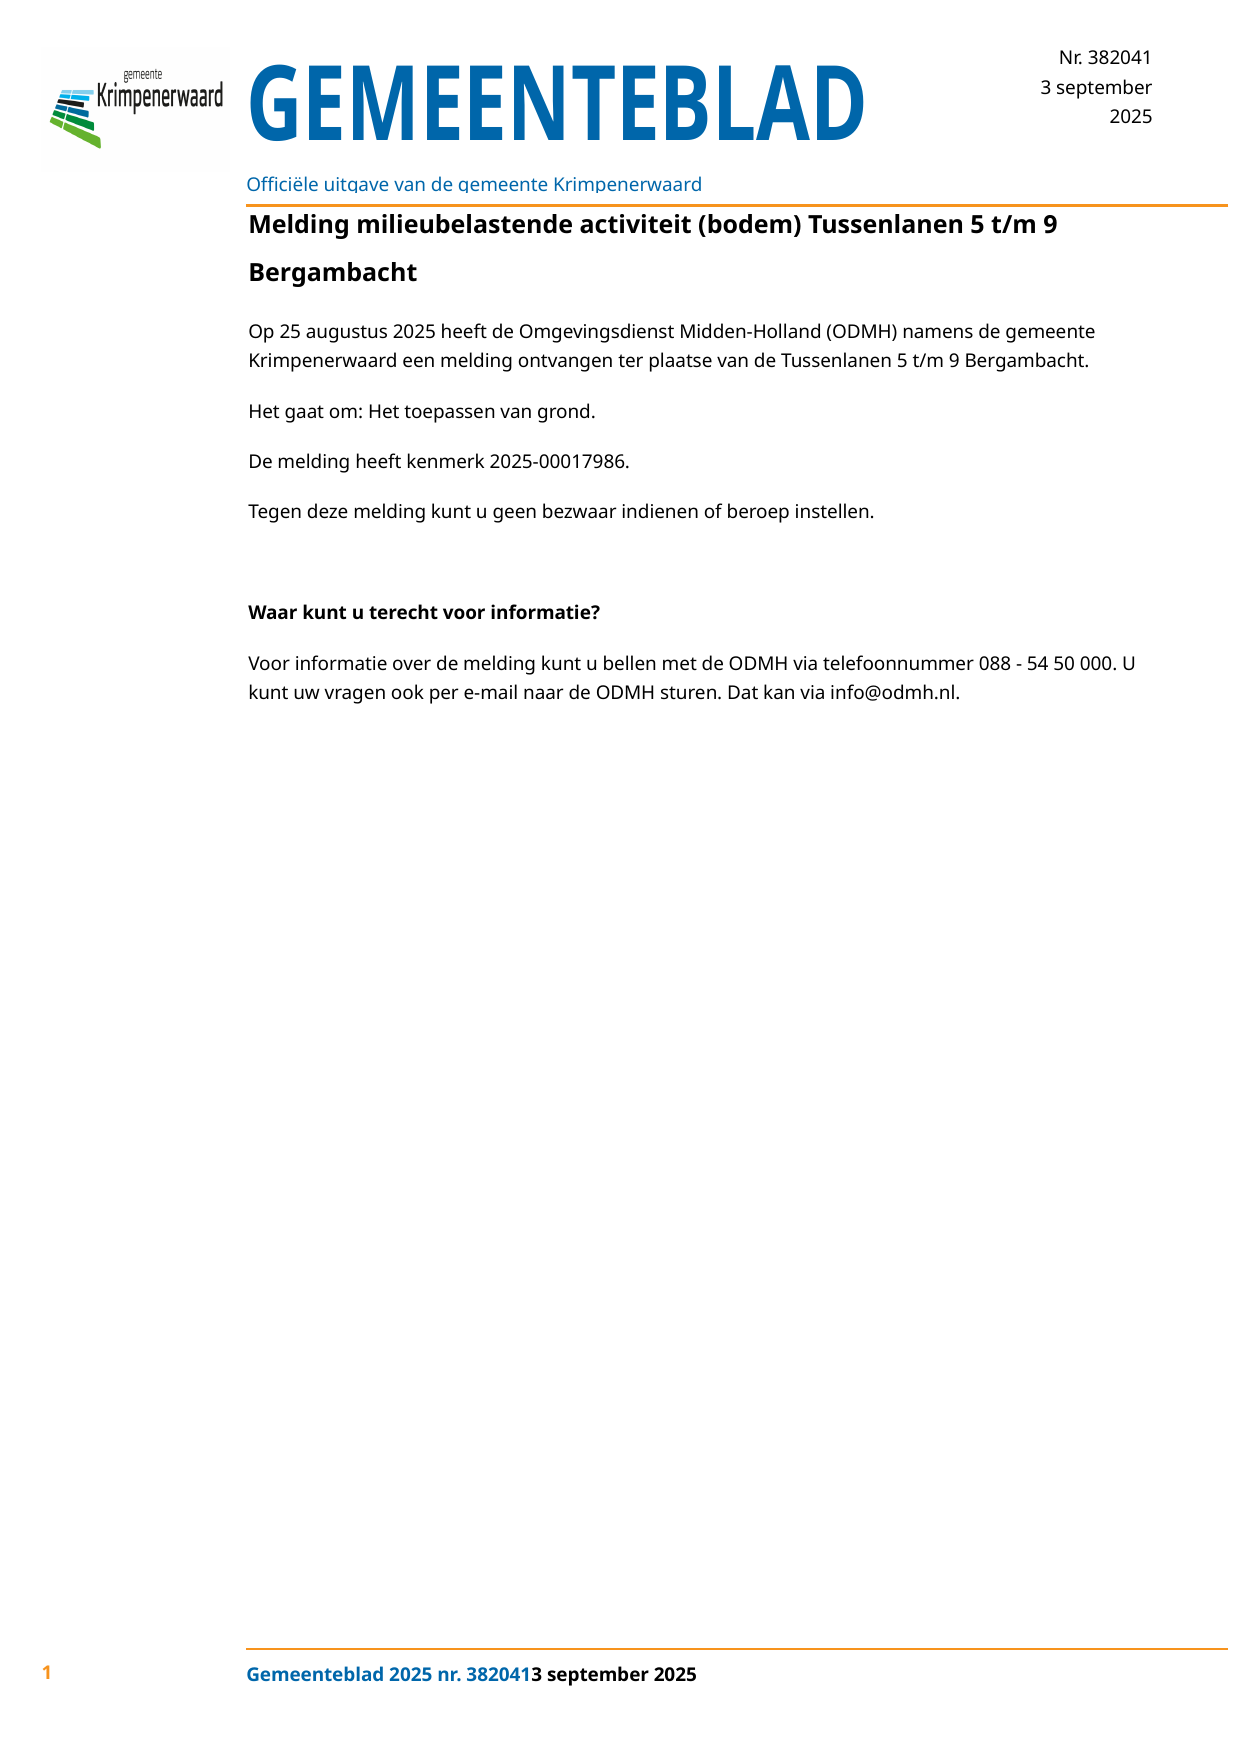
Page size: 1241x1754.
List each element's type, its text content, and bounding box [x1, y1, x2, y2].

text Op 25 augustus 2025 heeft de Omgevingsdienst Midden-Holland (ODMH) namens de gemeente Krimpenerwaard een melding ontvangen ter plaatse van de Tussenlanen 5 t/m 9 Bergambacht. [248, 318, 1152, 373]
text Waar kunt u terecht voor informatie? [248, 599, 1152, 625]
text De melding heeft kenmerk 2025-00017986. [248, 448, 1152, 474]
text Tegen deze melding kunt u geen bezwaar indienen of beroep instellen. [248, 499, 1152, 524]
picture [41, 47, 231, 172]
text Melding milieubelastende activiteit (bodem) Tussenlanen 5 t/m 9 Bergambacht [248, 207, 1152, 288]
text Het gaat om: Het toepassen van grond. [248, 398, 1152, 424]
text Voor informatie over de melding kunt u bellen met de ODMH via telefoonnummer 088 - 54 50 000. U kunt uw vragen ook per e-mail naar de ODMH sturen. Dat kan via info@odmh.nl. [248, 650, 1152, 705]
